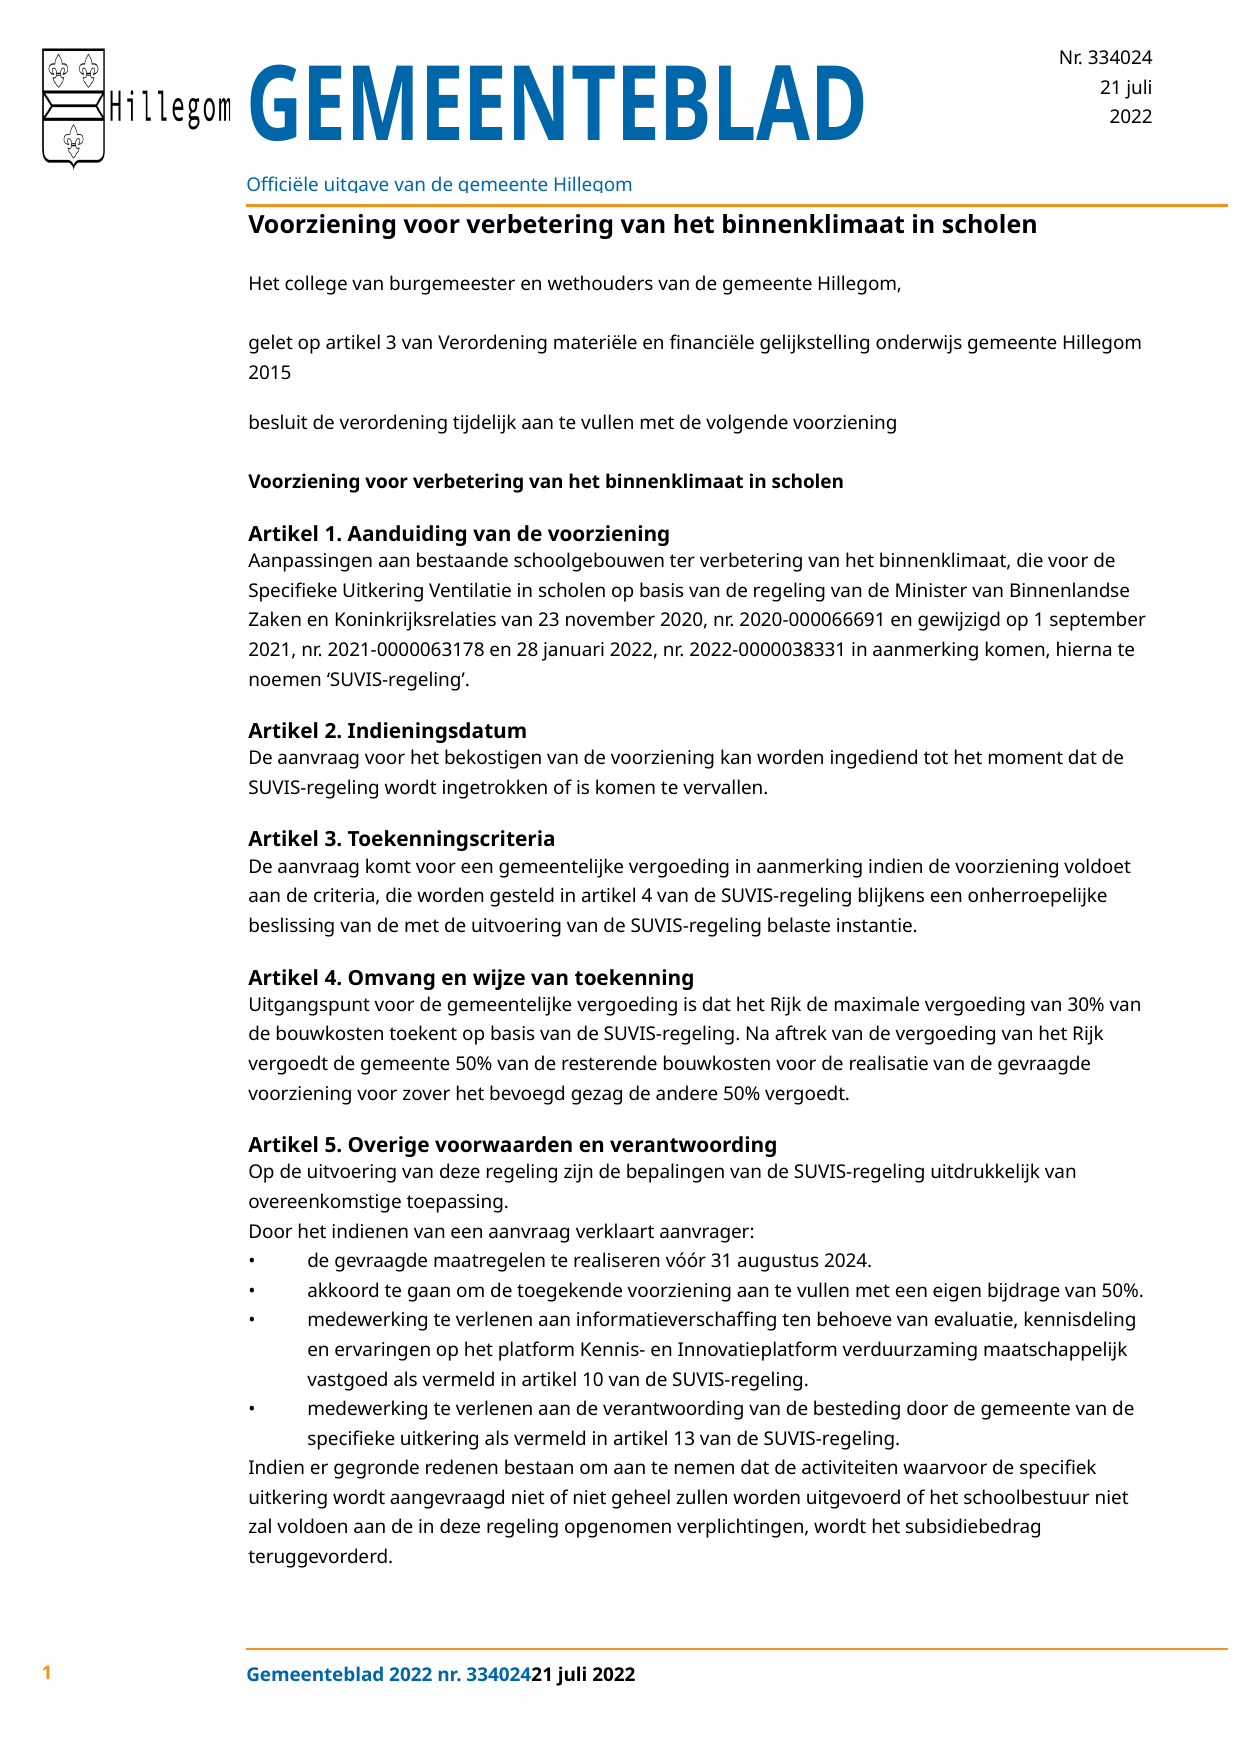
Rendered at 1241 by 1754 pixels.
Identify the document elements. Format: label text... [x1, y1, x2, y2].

text De aanvraag voor het bekostigen van de voorziening kan worden ingediend tot het moment dat de SUVIS-regeling wordt ingetrokken of is komen te vervallen. [248, 744, 1152, 800]
text Voorziening voor verbetering van het binnenklimaat in scholen [248, 207, 1152, 241]
text Aanpassingen aan bestaande schoolgebouwen ter verbetering van het binnenklimaat, die voor de Specifieke Uitkering Ventilatie in scholen op basis van de regeling van de Minister van Binnenlandse Zaken en Koninkrijksrelaties van 23 november 2020, nr. 2020-000066691 en gewijzigd op 1 september 2021, nr. 2021-0000063178 en 28 januari 2022, nr. 2022-0000038331 in aanmerking komen, hierna te noemen ‘SUVIS-regeling’. [248, 547, 1152, 691]
text Door het indienen van een aanvraag verklaart aanvrager: [248, 1218, 1152, 1243]
text Artikel 5. Overige voorwaarden en verantwoording [248, 1130, 1152, 1159]
text besluit de verordening tijdelijk aan te vullen met de volgende voorziening [248, 409, 1152, 435]
text Artikel 4. Omvang en wijze van toekenning [248, 963, 1152, 991]
list de gevraagde maatregelen te realiseren vóór 31 augustus 2024. [248, 1247, 1152, 1273]
text Artikel 1. Aanduiding van de voorziening [248, 519, 1152, 547]
text gelet op artikel 3 van Verordening materiële en financiële gelijkstelling onderwijs gemeente Hillegom 2015 [248, 329, 1152, 385]
text Indien er gegronde redenen bestaan om aan te nemen dat de activiteiten waarvoor de specifiek uitkering wordt aangevraagd niet of niet geheel zullen worden uitgevoerd of het schoolbestuur niet zal voldoen aan de in deze regeling opgenomen verplichtingen, wordt het subsidiebedrag teruggevorderd. [248, 1454, 1152, 1569]
text Artikel 2. Indieningsdatum [248, 716, 1152, 744]
list akkoord te gaan om de toegekende voorziening aan te vullen met een eigen bijdrage van 50%. [248, 1277, 1152, 1303]
picture [41, 47, 231, 172]
list medewerking te verlenen aan de verantwoording van de besteding door de gemeente van de specifieke uitkering als vermeld in artikel 13 van de SUVIS-regeling. [248, 1395, 1152, 1451]
text De aanvraag komt voor een gemeentelijke vergoeding in aanmerking indien de voorziening voldoet aan de criteria, die worden gesteld in artikel 4 van de SUVIS-regeling blijkens een onherroepelijke beslissing van de met de uitvoering van de SUVIS-regeling belaste instantie. [248, 853, 1152, 938]
text Op de uitvoering van deze regeling zijn de bepalingen van de SUVIS-regeling uitdrukkelijk van overeenkomstige toepassing. [248, 1159, 1152, 1214]
list medewerking te verlenen aan informatieverschaffing ten behoeve van evaluatie, kennisdeling en ervaringen op het platform Kennis- en Innovatieplatform verduurzaming maatschappelijk vastgoed als vermeld in artikel 10 van de SUVIS-regeling. [248, 1307, 1152, 1391]
text Het college van burgemeester en wethouders van de gemeente Hillegom, [248, 270, 1152, 296]
text Uitgangspunt voor de gemeentelijke vergoeding is dat het Rijk de maximale vergoeding van 30% van de bouwkosten toekent op basis van de SUVIS-regeling. Na aftrek van de vergoeding van het Rijk vergoedt de gemeente 50% van de resterende bouwkosten voor de realisatie van de gevraagde voorziening voor zover het bevoegd gezag de andere 50% vergoedt. [248, 991, 1152, 1106]
text Artikel 3. Toekenningscriteria [248, 824, 1152, 853]
text Voorziening voor verbetering van het binnenklimaat in scholen [248, 468, 1152, 494]
